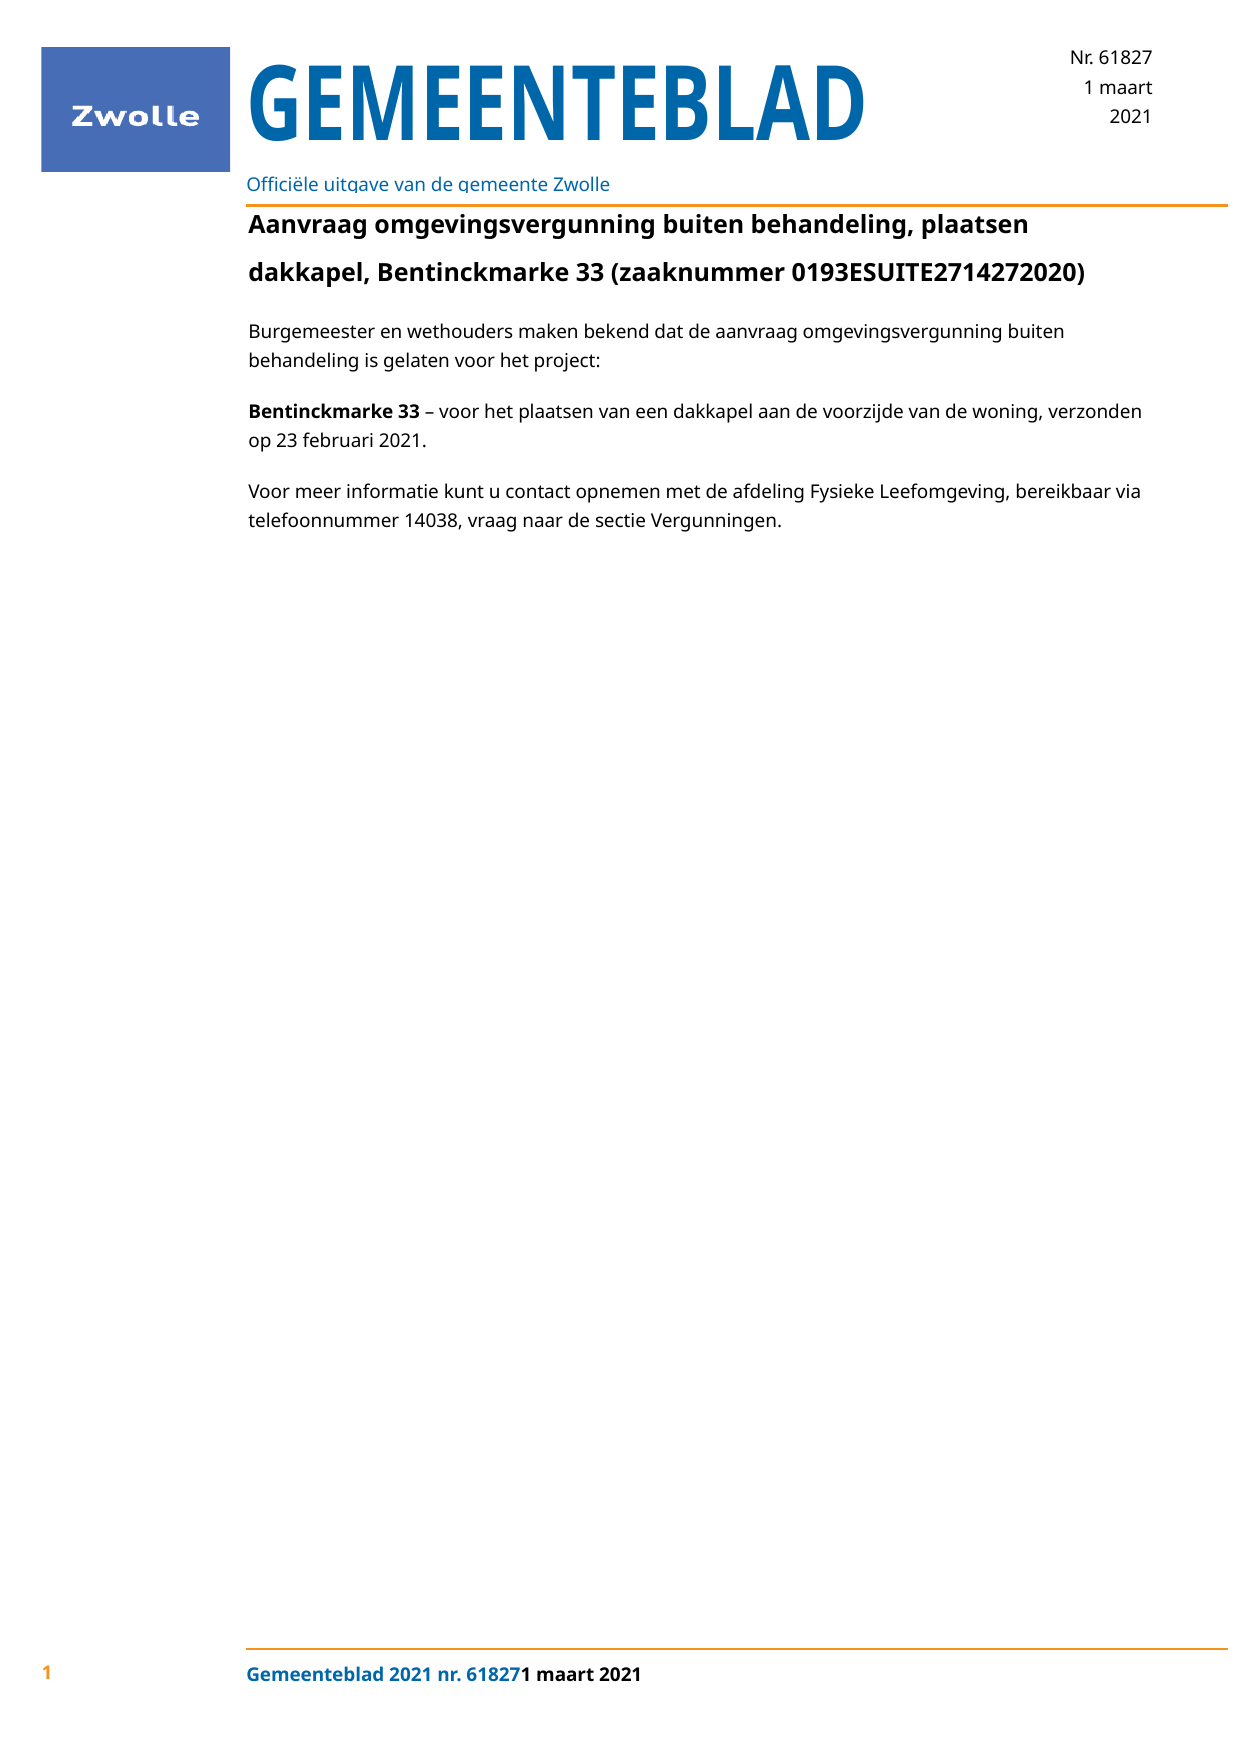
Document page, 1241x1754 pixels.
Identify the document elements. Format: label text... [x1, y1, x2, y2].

text Aanvraag omgevingsvergunning buiten behandeling, plaatsen dakkapel, Bentinckmarke 33 (zaaknummer 0193ESUITE2714272020) [248, 207, 1152, 288]
text Burgemeester en wethouders maken bekend dat de aanvraag omgevingsvergunning buiten behandeling is gelaten voor het project: [248, 318, 1152, 373]
text Bentinckmarke 33 – voor het plaatsen van een dakkapel aan de voorzijde van de woning, verzonden op 23 februari 2021. [248, 398, 1152, 453]
text Voor meer informatie kunt u contact opnemen met de afdeling Fysieke Leefomgeving, bereikbaar via telefoonnummer 14038, vraag naar de sectie Vergunningen. [248, 478, 1152, 533]
picture [41, 47, 231, 172]
